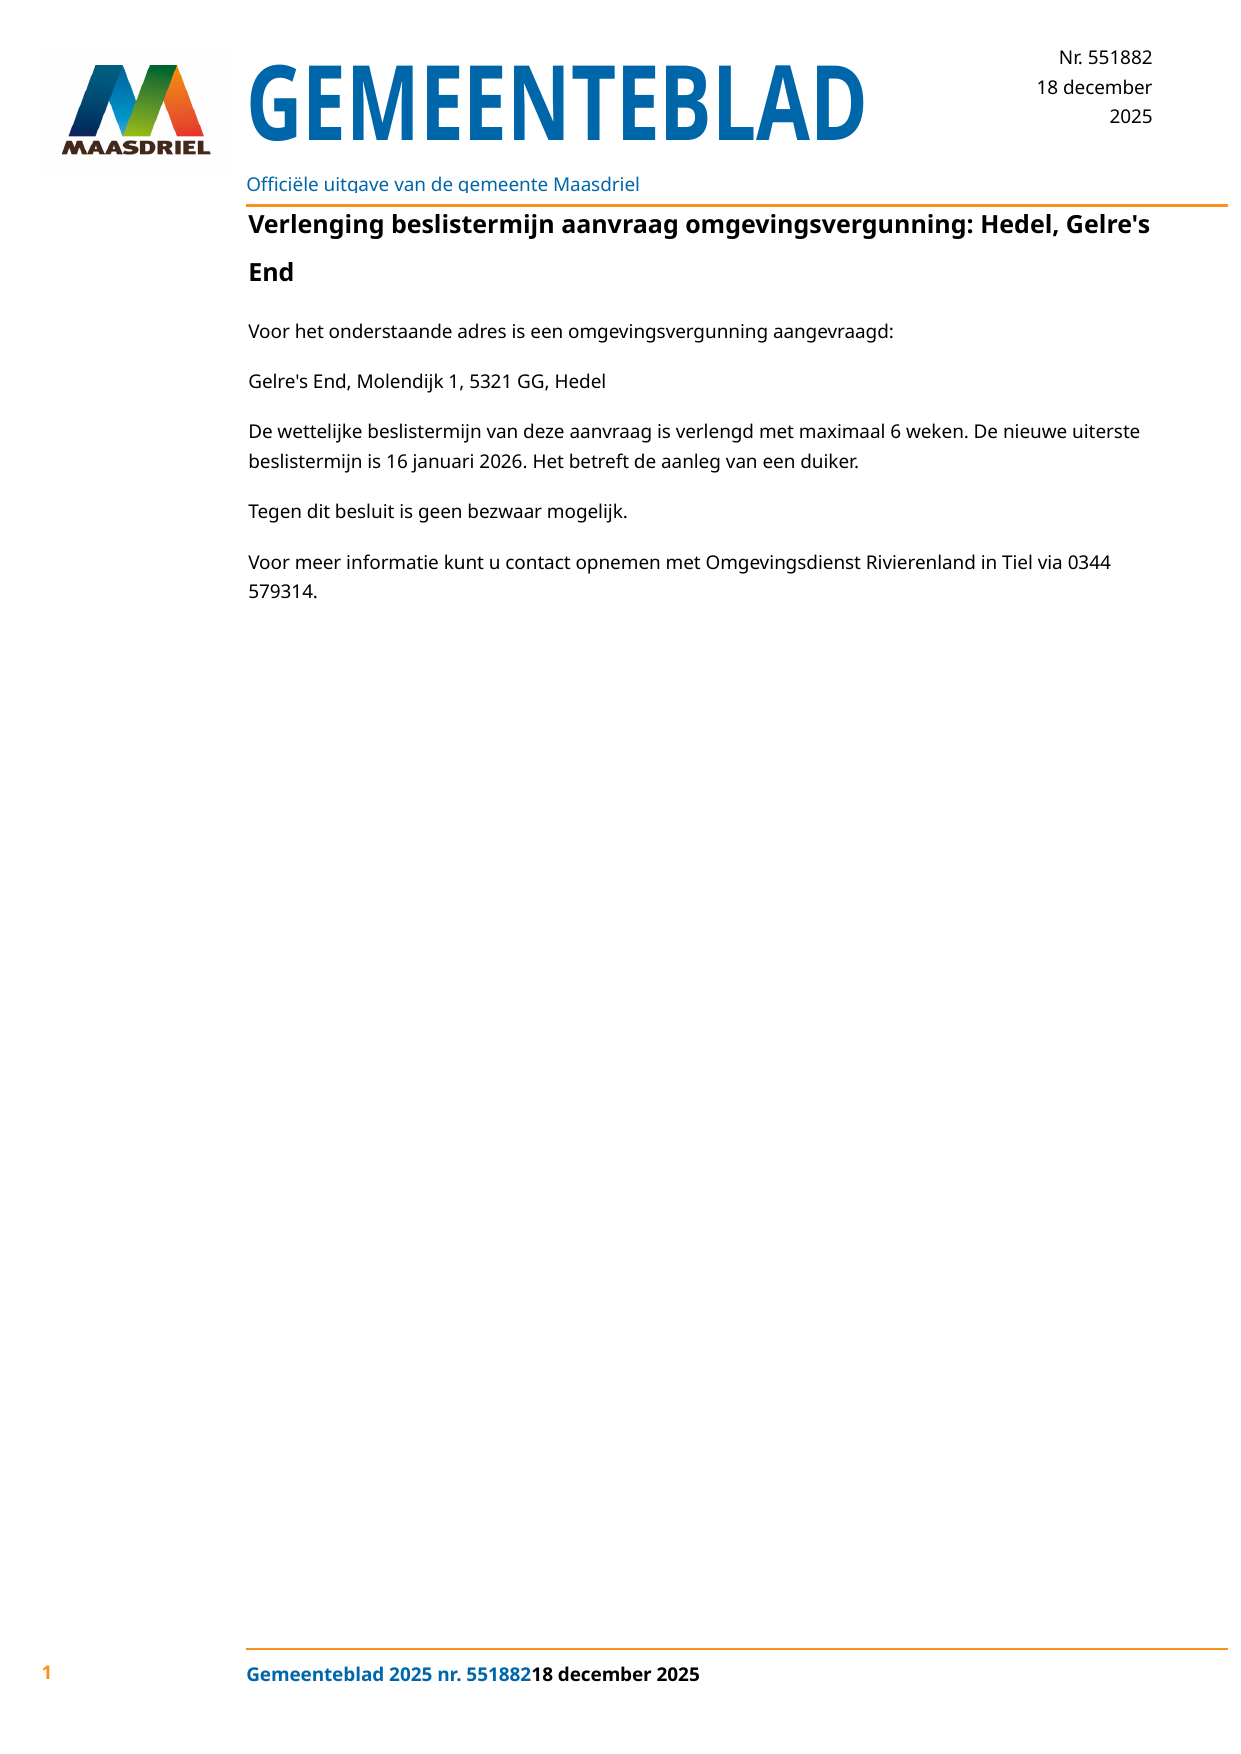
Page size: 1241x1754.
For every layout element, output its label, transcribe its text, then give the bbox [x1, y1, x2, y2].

text Gelre's End, Molendijk 1, 5321 GG, Hedel [248, 368, 1152, 394]
picture [41, 47, 231, 172]
text Tegen dit besluit is geen bezwaar mogelijk. [248, 499, 1152, 524]
text Verlenging beslistermijn aanvraag omgevingsvergunning: Hedel, Gelre's End [248, 207, 1152, 288]
text De wettelijke beslistermijn van deze aanvraag is verlengd met maximaal 6 weken. De nieuwe uiterste beslistermijn is 16 januari 2026. Het betreft de aanleg van een duiker. [248, 419, 1152, 474]
text Voor het onderstaande adres is een omgevingsvergunning aangevraagd: [248, 318, 1152, 344]
text Voor meer informatie kunt u contact opnemen met Omgevingsdienst Rivierenland in Tiel via 0344 579314. [248, 549, 1152, 604]
